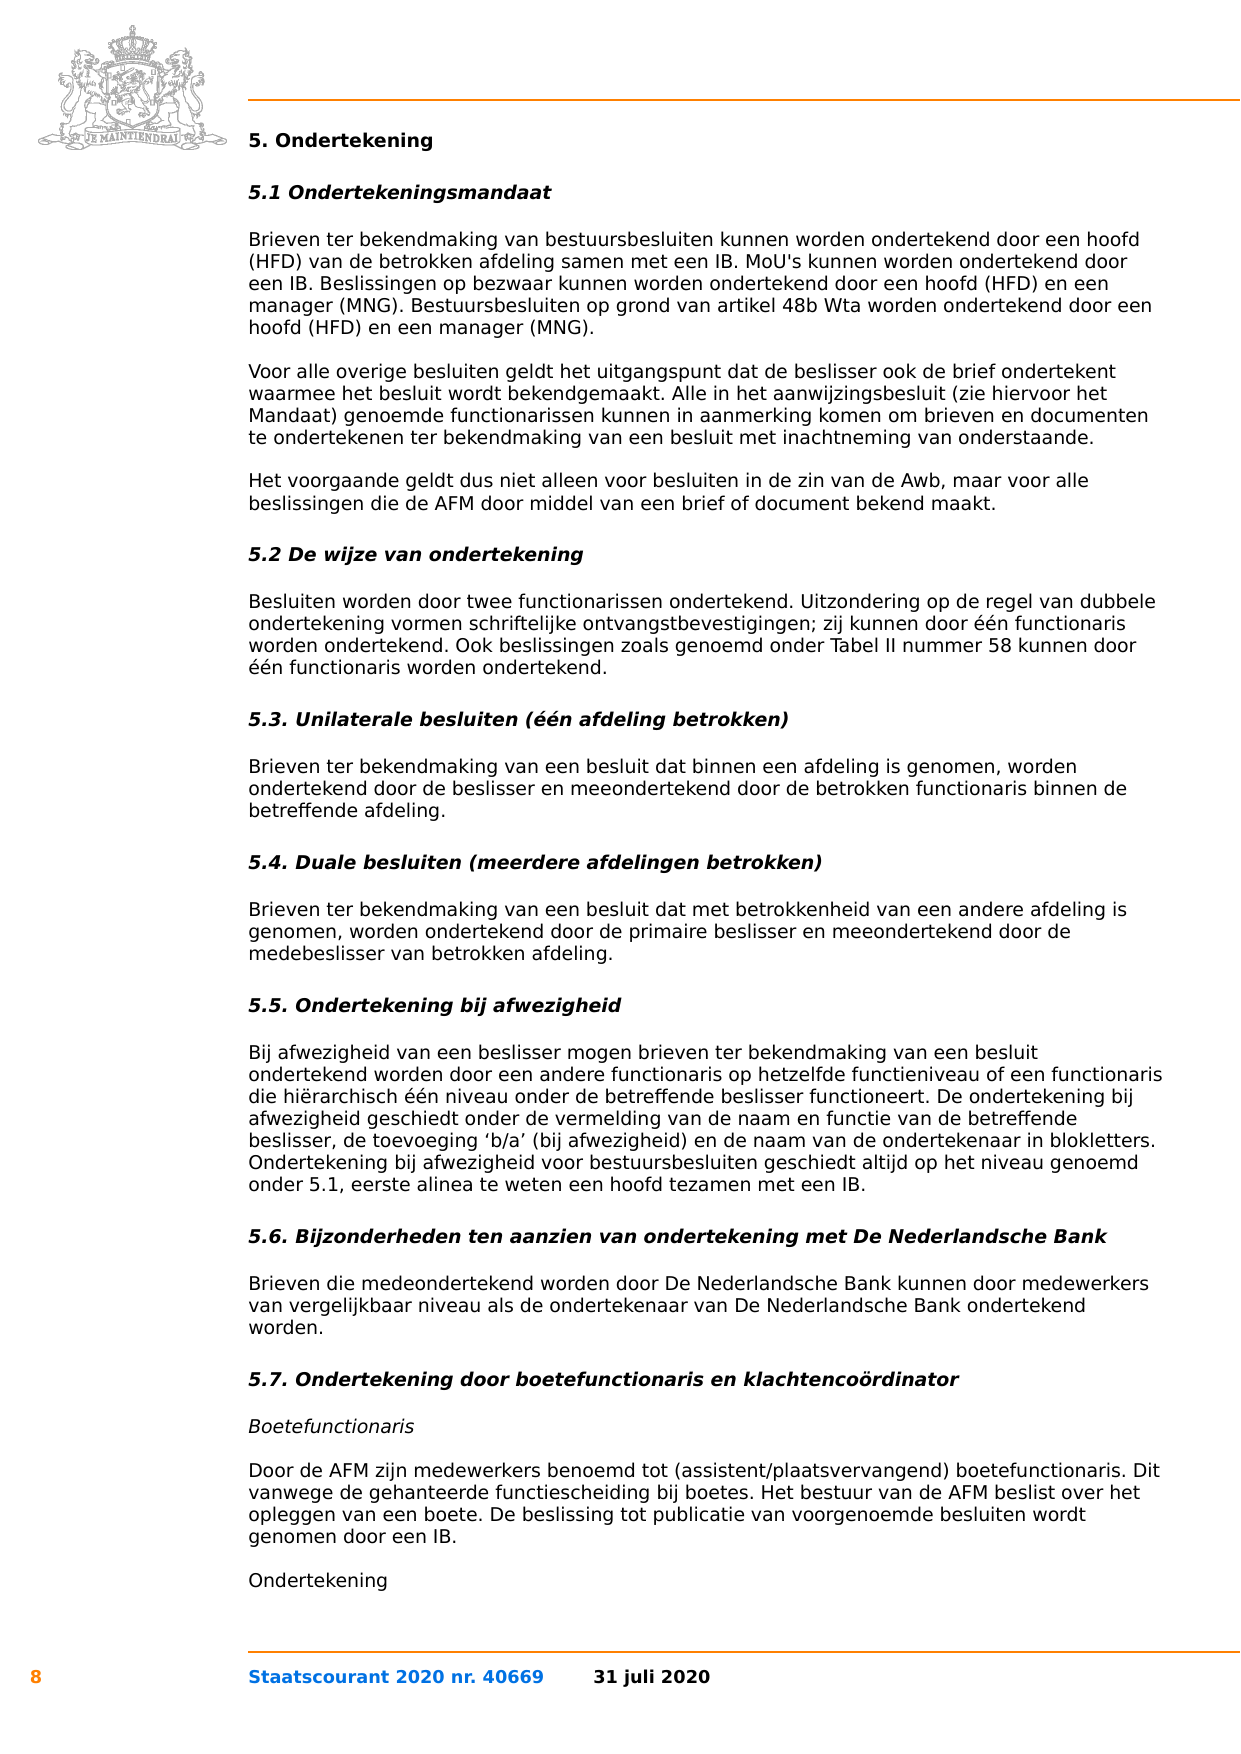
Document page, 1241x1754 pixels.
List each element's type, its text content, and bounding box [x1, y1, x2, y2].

subtitle 5.1 Ondertekeningsmandaat [248, 182, 1163, 204]
text Brieven ter bekendmaking van bestuursbesluiten kunnen worden ondertekend door een hoofd (HFD) van de betrokken afdeling samen met een IB. MoU's kunnen worden ondertekend door een IB. Beslissingen op bezwaar kunnen worden ondertekend door een hoofd (HFD) en een manager (MNG). Bestuursbesluiten op grond van artikel 48b Wta worden ondertekend door een hoofd (HFD) en een manager (MNG). [248, 229, 1163, 339]
text Voor alle overige besluiten geldt het uitgangspunt dat de beslisser ook de brief ondertekent waarmee het besluit wordt bekendgemaakt. Alle in het aanwijzingsbesluit (zie hiervoor het Mandaat) genoemde functionarissen kunnen in aanmerking komen om brieven en documenten te ondertekenen ter bekendmaking van een besluit met inachtneming van onderstaande. [248, 361, 1163, 448]
picture [38, 25, 227, 150]
text Het voorgaande geldt dus niet alleen voor besluiten in de zin van de Awb, maar voor alle beslissingen die de AFM door middel van een brief of document bekend maakt. [248, 470, 1163, 514]
subtitle 5.7. Ondertekening door boetefunctionaris en klachtencoördinator [248, 1369, 1163, 1391]
subtitle 5.5. Ondertekening bij afwezigheid [248, 995, 1163, 1017]
subtitle 5.6. Bijzonderheden ten aanzien van ondertekening met De Nederlandsche Bank [248, 1226, 1163, 1248]
text Bij afwezigheid van een beslisser mogen brieven ter bekendmaking van een besluit ondertekend worden door een andere functionaris op hetzelfde functieniveau of een functionaris die hiërarchisch één niveau onder de betreffende beslisser functioneert. De ondertekening bij afwezigheid geschiedt onder de vermelding van de naam en functie van de betreffende beslisser, de toevoeging ‘b/a’ (bij afwezigheid) en de naam van de ondertekenaar in blokletters. Ondertekening bij afwezigheid voor bestuursbesluiten geschiedt altijd op het niveau genoemd onder 5.1, eerste alinea te weten een hoofd tezamen met een IB. [248, 1042, 1163, 1196]
subtitle 5. Ondertekening [248, 130, 1163, 152]
text Brieven die medeondertekend worden door De Nederlandsche Bank kunnen door medewerkers van vergelijkbaar niveau als de ondertekenaar van De Nederlandsche Bank ondertekend worden. [248, 1273, 1163, 1339]
text Door de AFM zijn medewerkers benoemd tot (assistent/plaatsvervangend) boetefunctionaris. Dit vanwege de gehanteerde functiescheiding bij boetes. Het bestuur van de AFM beslist over het opleggen van een boete. De beslissing tot publicatie van voorgenoemde besluiten wordt genomen door een IB. [248, 1460, 1163, 1548]
subtitle Boetefunctionaris [248, 1416, 1163, 1438]
text Besluiten worden door twee functionarissen ondertekend. Uitzondering op de regel van dubbele ondertekening vormen schriftelijke ontvangstbevestigingen; zij kunnen door één functionaris worden ondertekend. Ook beslissingen zoals genoemd onder Tabel II nummer 58 kunnen door één functionaris worden ondertekend. [248, 591, 1163, 679]
text Ondertekening [248, 1569, 1163, 1591]
subtitle 5.3. Unilaterale besluiten (één afdeling betrokken) [248, 709, 1163, 731]
text Brieven ter bekendmaking van een besluit dat met betrokkenheid van een andere afdeling is genomen, worden ondertekend door de primaire beslisser en meeondertekend door de medebeslisser van betrokken afdeling. [248, 899, 1163, 965]
subtitle 5.4. Duale besluiten (meerdere afdelingen betrokken) [248, 852, 1163, 874]
subtitle 5.2 De wijze van ondertekening [248, 544, 1163, 566]
text Brieven ter bekendmaking van een besluit dat binnen een afdeling is genomen, worden ondertekend door de beslisser en meeondertekend door de betrokken functionaris binnen de betreffende afdeling. [248, 756, 1163, 822]
